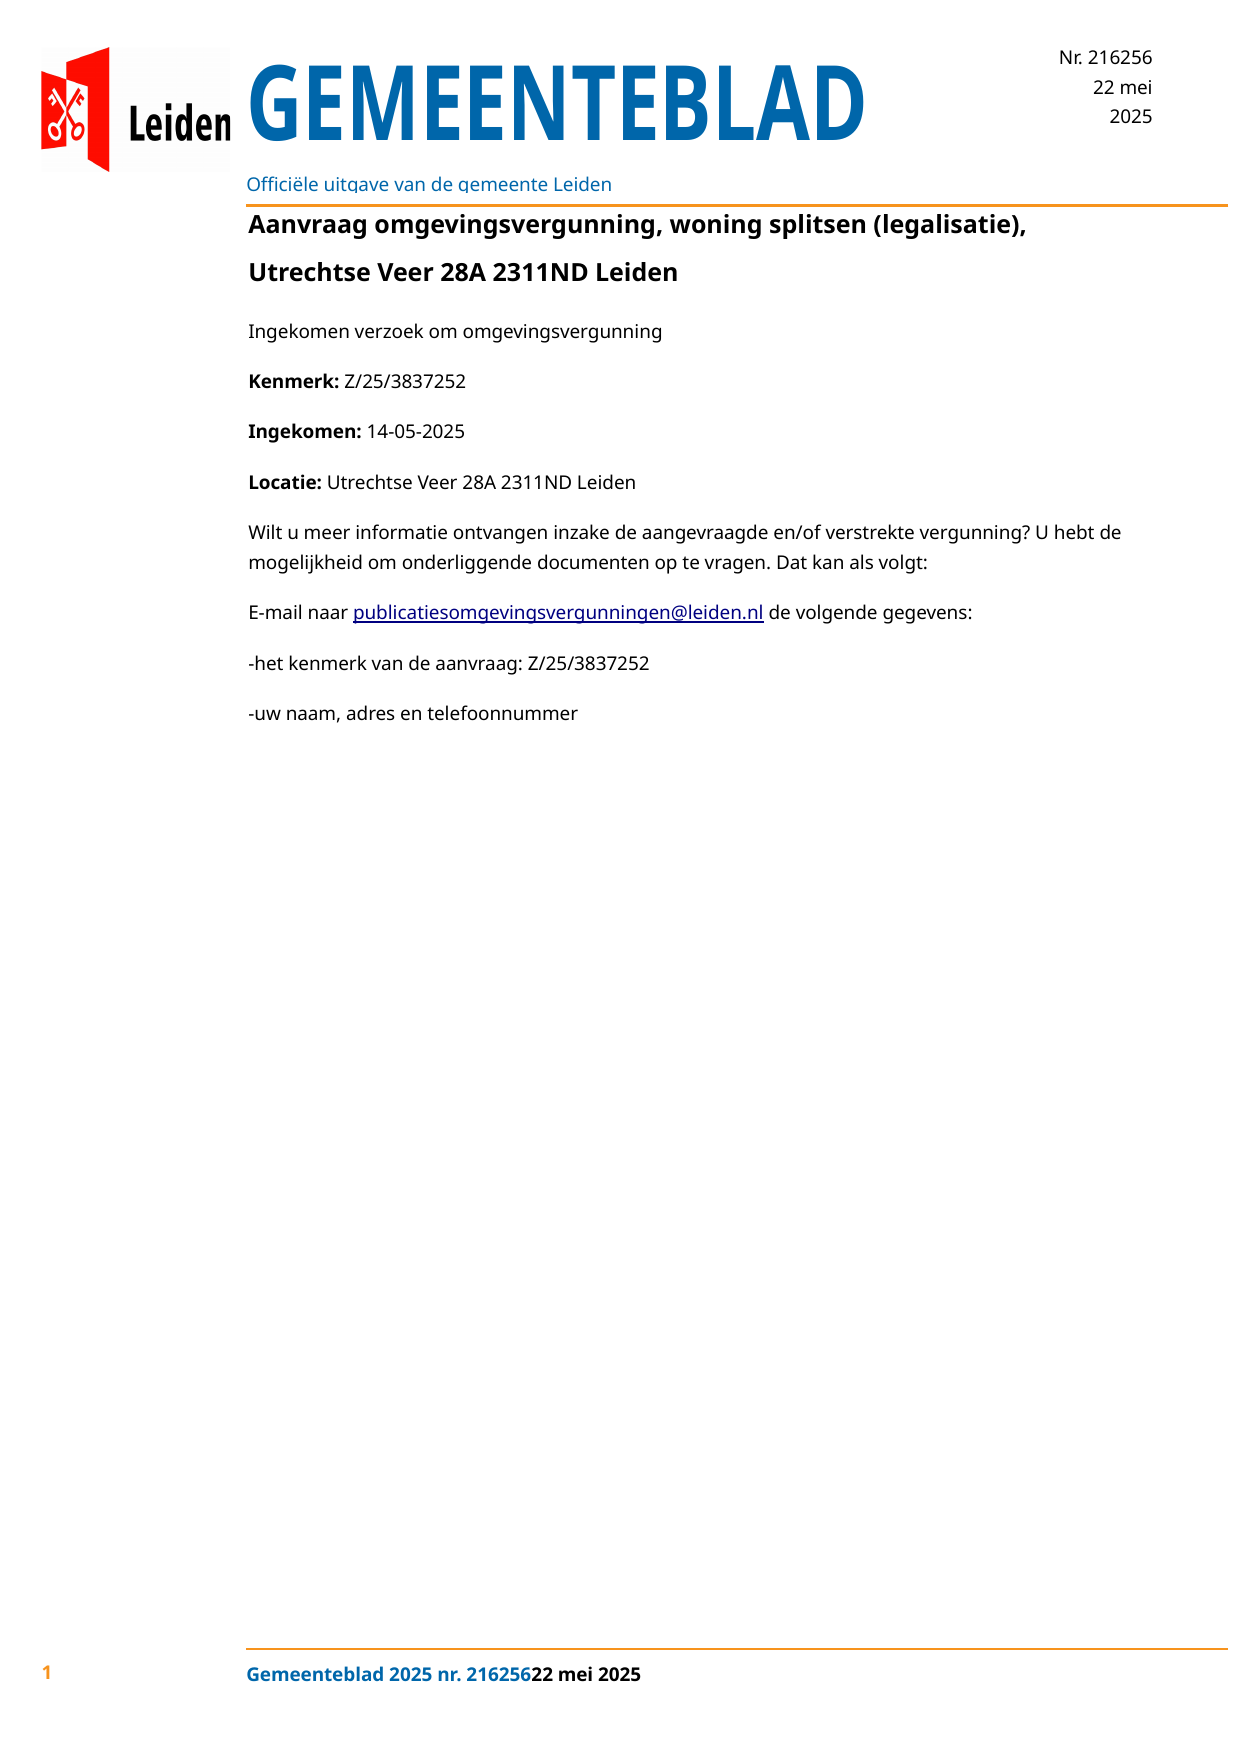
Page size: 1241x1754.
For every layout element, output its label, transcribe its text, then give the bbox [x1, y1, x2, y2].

text Locatie: Utrechtse Veer 28A 2311ND Leiden [248, 469, 1152, 495]
text -het kenmerk van de aanvraag: Z/25/3837252 [248, 650, 1152, 676]
text Ingekomen verzoek om omgevingsvergunning [248, 318, 1152, 344]
text Aanvraag omgevingsvergunning, woning splitsen (legalisatie), Utrechtse Veer 28A 2311ND Leiden [248, 207, 1152, 288]
text -uw naam, adres en telefoonnummer [248, 700, 1152, 726]
text Kenmerk: Z/25/3837252 [248, 368, 1152, 394]
picture [41, 47, 231, 172]
text Wilt u meer informatie ontvangen inzake de aangevraagde en/of verstrekte vergunning? U hebt de mogelijkheid om onderliggende documenten op te vragen. Dat kan als volgt: [248, 519, 1152, 575]
text E-mail naar publicatiesomgevingsvergunningen@leiden.nl de volgende gegevens: [248, 599, 1152, 625]
text Ingekomen: 14-05-2025 [248, 419, 1152, 444]
